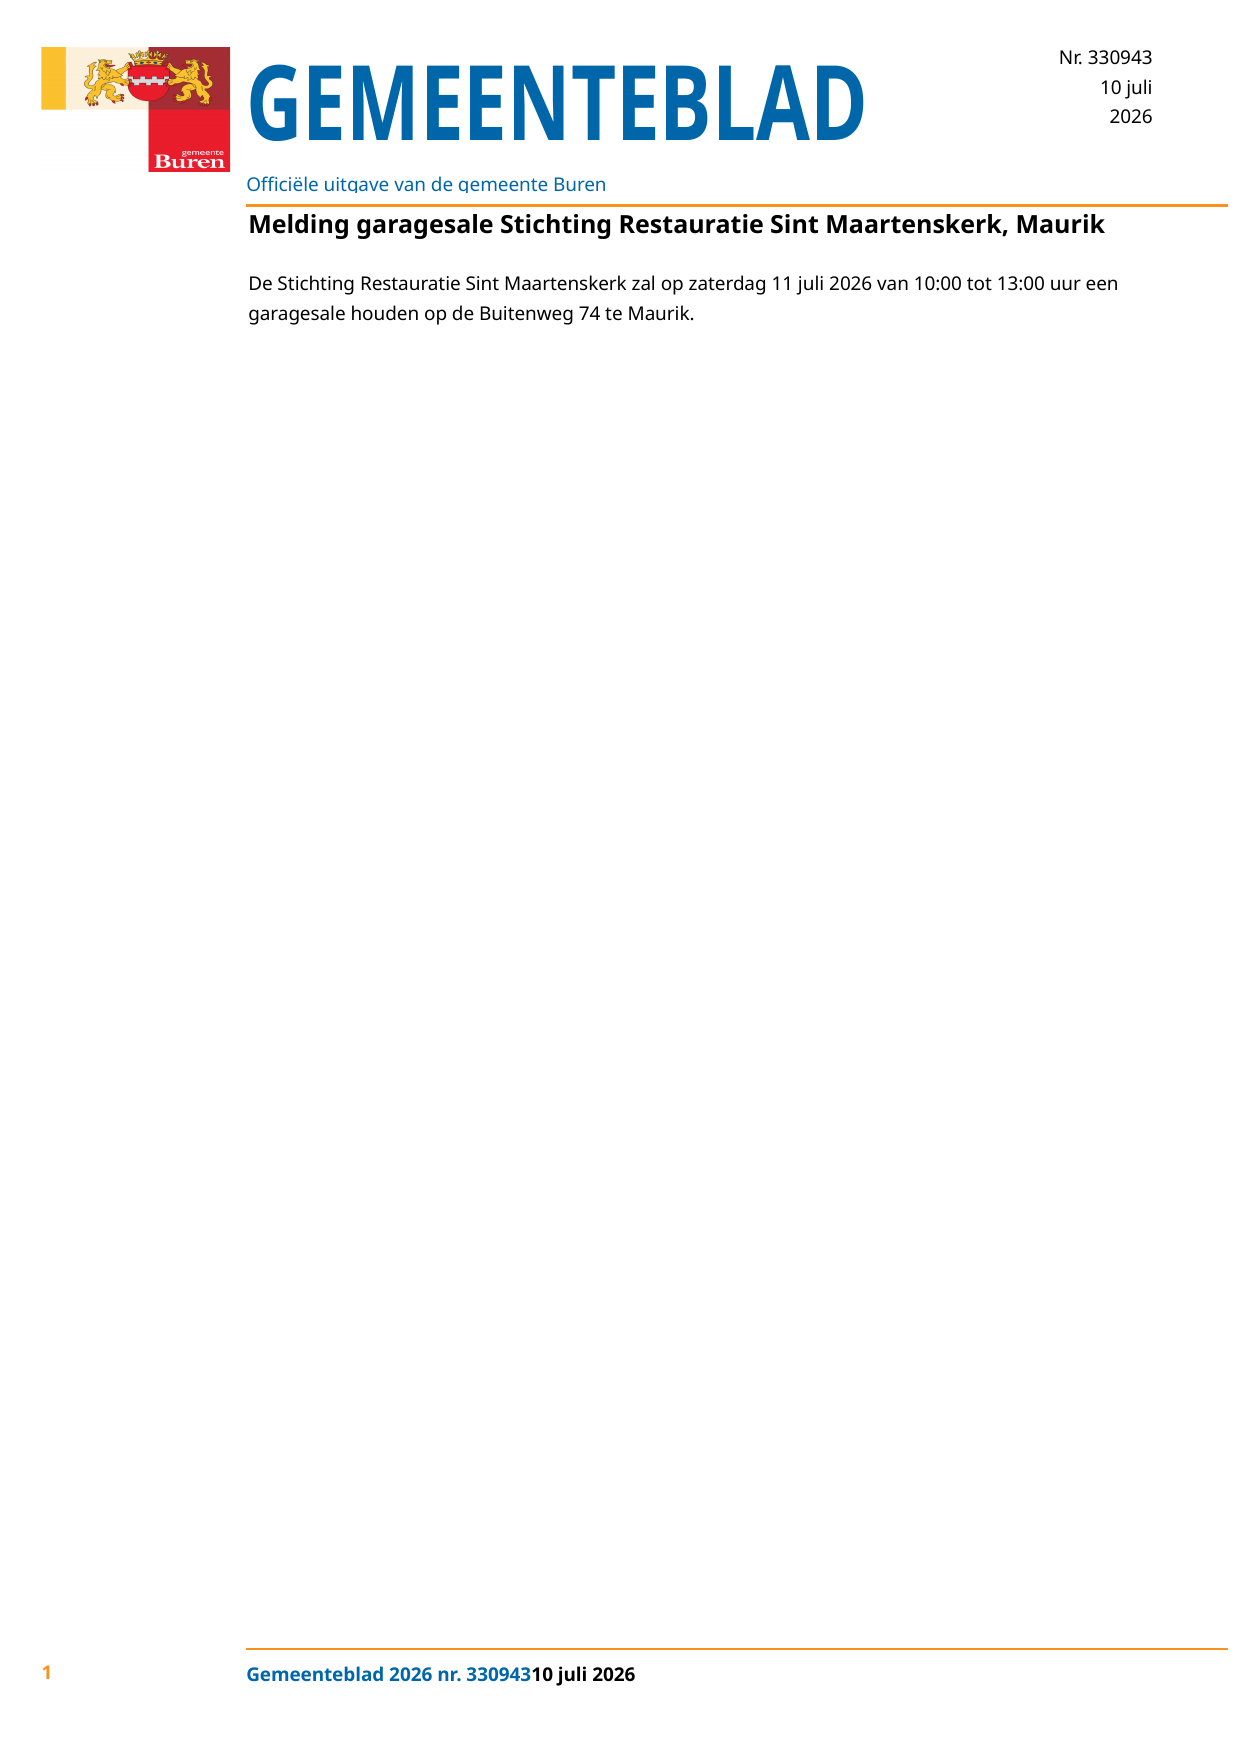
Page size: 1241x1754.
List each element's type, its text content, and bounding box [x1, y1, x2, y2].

text Melding garagesale Stichting Restauratie Sint Maartenskerk, Maurik [248, 207, 1152, 241]
picture [41, 47, 231, 172]
text De Stichting Restauratie Sint Maartenskerk zal op zaterdag 11 juli 2026 van 10:00 tot 13:00 uur een garagesale houden op de Buitenweg 74 te Maurik. [248, 270, 1152, 326]
